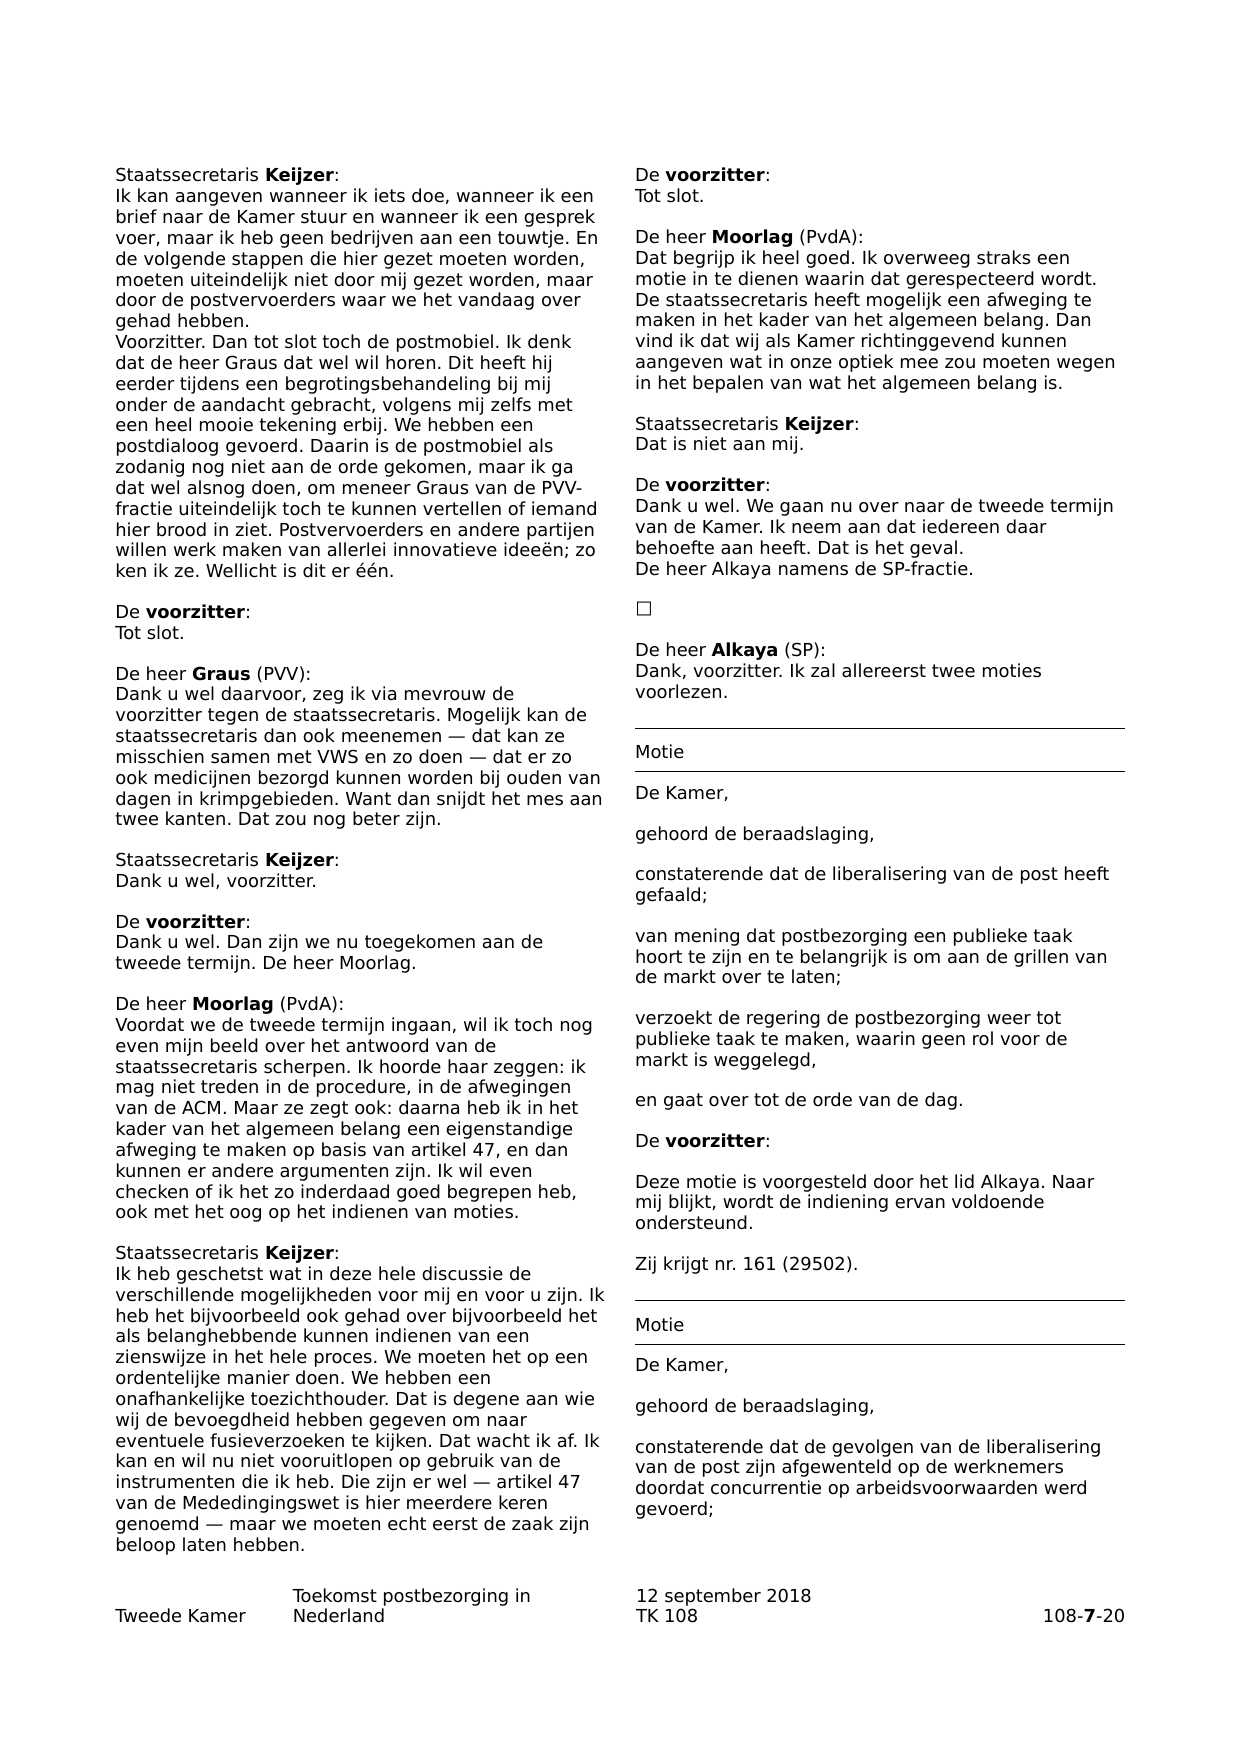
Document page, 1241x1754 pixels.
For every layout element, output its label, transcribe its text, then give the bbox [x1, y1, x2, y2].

text De Kamer, [635, 783, 1125, 803]
text De heer Alkaya namens de SP-fractie. [635, 558, 1125, 579]
text Deze motie is voorgesteld door het lid Alkaya. Naar mij blijkt, wordt de indiening ervan voldoende ondersteund. [635, 1172, 1125, 1234]
text Motie [635, 742, 1125, 763]
text Tot slot. [115, 623, 605, 643]
text De heer Moorlag (PvdA): [635, 227, 1125, 248]
text Staatssecretaris Keijzer: [115, 165, 605, 186]
text Zij krijgt nr. 161 (29502). [635, 1254, 1125, 1274]
text Staatssecretaris Keijzer: [635, 413, 1125, 434]
text ⬜ [635, 599, 1125, 620]
text gehoord de beraadslaging, [635, 1396, 1125, 1417]
text De voorzitter: [635, 165, 1125, 186]
text Dank u wel daarvoor, zeg ik via mevrouw de voorzitter tegen de staatssecretaris. Mogelijk kan de staatssecretaris dan ook meenemen — dat kan ze misschien samen met VWS en zo doen — dat er zo ook medicijnen bezorgd kunnen worden bij ouden van dagen in krimpgebieden. Want dan snijdt het mes aan twee kanten. Dat zou nog beter zijn. [115, 684, 605, 830]
text gehoord de beraadslaging, [635, 823, 1125, 844]
text constaterende dat de gevolgen van de liberalisering van de post zijn afgewenteld op de werknemers doordat concurrentie op arbeidsvoorwaarden werd gevoerd; [635, 1437, 1125, 1519]
text en gaat over tot de orde van de dag. [635, 1090, 1125, 1111]
text Motie [635, 1314, 1125, 1335]
text verzoekt de regering de postbezorging weer tot publieke taak te maken, waarin geen rol voor de markt is weggelegd, [635, 1008, 1125, 1070]
text De voorzitter: [115, 602, 605, 623]
text De heer Moorlag (PvdA): [115, 994, 605, 1015]
text Staatssecretaris Keijzer: [115, 1243, 605, 1264]
text Ik kan aangeven wanneer ik iets doe, wanneer ik een brief naar de Kamer stuur en wanneer ik een gesprek voer, maar ik heb geen bedrijven aan een touwtje. En de volgende stappen die hier gezet moeten worden, moeten uiteindelijk niet door mij gezet worden, maar door de postvervoerders waar we het vandaag over gehad hebben. [115, 186, 605, 332]
text De voorzitter: [635, 475, 1125, 496]
text van mening dat postbezorging een publieke taak hoort te zijn en te belangrijk is om aan de grillen van de markt over te laten; [635, 926, 1125, 988]
text Staatssecretaris Keijzer: [115, 850, 605, 871]
text Dank u wel. Dan zijn we nu toegekomen aan de tweede termijn. De heer Moorlag. [115, 932, 605, 974]
text Voorzitter. Dan tot slot toch de postmobiel. Ik denk dat de heer Graus dat wel wil horen. Dit heeft hij eerder tijdens een begrotingsbehandeling bij mij onder de aandacht gebracht, volgens mij zelfs met een heel mooie tekening erbij. We hebben een postdialoog gevoerd. Daarin is de postmobiel als zodanig nog niet aan de orde gekomen, maar ik ga dat wel alsnog doen, om meneer Graus van de PVV-fractie uiteindelijk toch te kunnen vertellen of iemand hier brood in ziet. Postvervoerders en andere partijen willen werk maken van allerlei innovatieve ideeën; zo ken ik ze. Wellicht is dit er één. [115, 332, 605, 582]
text De voorzitter: [635, 1131, 1125, 1152]
text Dank, voorzitter. Ik zal allereerst twee moties voorlezen. [635, 661, 1125, 702]
text constaterende dat de liberalisering van de post heeft gefaald; [635, 864, 1125, 906]
text De Kamer, [635, 1355, 1125, 1376]
text De heer Alkaya (SP): [635, 640, 1125, 661]
text Dat begrijp ik heel goed. Ik overweeg straks een motie in te dienen waarin dat gerespecteerd wordt. De staatssecretaris heeft mogelijk een afweging te maken in het kader van het algemeen belang. Dan vind ik dat wij als Kamer richtinggevend kunnen aangeven wat in onze optiek mee zou moeten wegen in het bepalen van wat het algemeen belang is. [635, 248, 1125, 393]
text De voorzitter: [115, 912, 605, 932]
text Dank u wel, voorzitter. [115, 871, 605, 892]
text Ik heb geschetst wat in deze hele discussie de verschillende mogelijkheden voor mij en voor u zijn. Ik heb het bijvoorbeeld ook gehad over bijvoorbeeld het als belanghebbende kunnen indienen van een zienswijze in het hele proces. We moeten het op een ordentelijke manier doen. We hebben een onafhankelijke toezichthouder. Dat is degene aan wie wij de bevoegdheid hebben gegeven om naar eventuele fusieverzoeken te kijken. Dat wacht ik af. Ik kan en wil nu niet vooruitlopen op gebruik van de instrumenten die ik heb. Die zijn er wel — artikel 47 van de Mededingingswet is hier meerdere keren genoemd — maar we moeten echt eerst de zaak zijn beloop laten hebben. [115, 1264, 605, 1555]
text De heer Graus (PVV): [115, 663, 605, 684]
text Dank u wel. We gaan nu over naar de tweede termijn van de Kamer. Ik neem aan dat iedereen daar behoefte aan heeft. Dat is het geval. [635, 496, 1125, 558]
text Voordat we de tweede termijn ingaan, wil ik toch nog even mijn beeld over het antwoord van de staatssecretaris scherpen. Ik hoorde haar zeggen: ik mag niet treden in de procedure, in de afwegingen van de ACM. Maar ze zegt ook: daarna heb ik in het kader van het algemeen belang een eigenstandige afweging te maken op basis van artikel 47, en dan kunnen er andere argumenten zijn. Ik wil even checken of ik het zo inderdaad goed begrepen heb, ook met het oog op het indienen van moties. [115, 1015, 605, 1223]
text Tot slot. [635, 186, 1125, 207]
text Dat is niet aan mij. [635, 434, 1125, 455]
